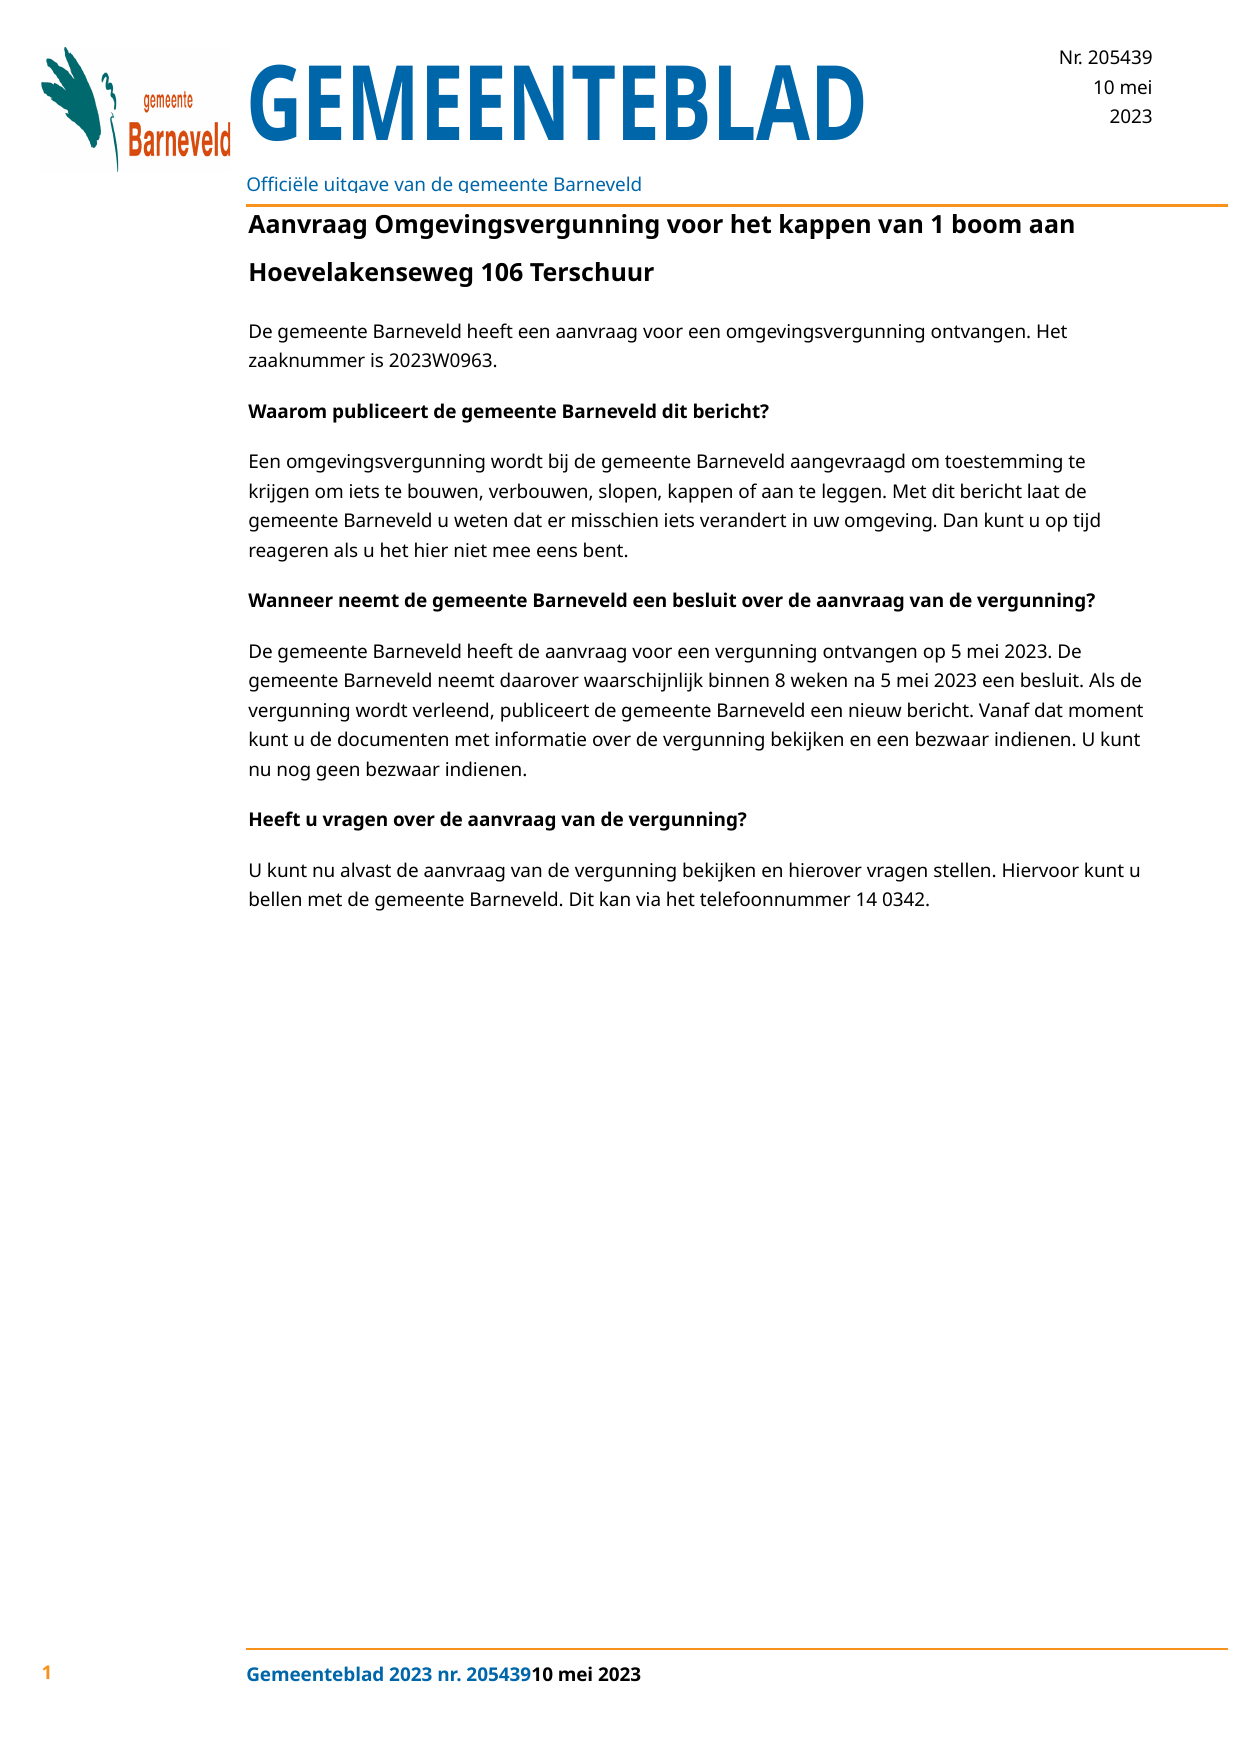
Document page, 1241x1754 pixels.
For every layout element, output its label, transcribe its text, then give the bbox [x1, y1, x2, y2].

text De gemeente Barneveld heeft de aanvraag voor een vergunning ontvangen op 5 mei 2023. De gemeente Barneveld neemt daarover waarschijnlijk binnen 8 weken na 5 mei 2023 een besluit. Als de vergunning wordt verleend, publiceert de gemeente Barneveld een nieuw bericht. Vanaf dat moment kunt u de documenten met informatie over de vergunning bekijken en een bezwaar indienen. U kunt nu nog geen bezwaar indienen. [248, 638, 1152, 782]
text De gemeente Barneveld heeft een aanvraag voor een omgevingsvergunning ontvangen. Het zaaknummer is 2023W0963. [248, 318, 1152, 373]
text Aanvraag Omgevingsvergunning voor het kappen van 1 boom aan Hoevelakenseweg 106 Terschuur [248, 207, 1152, 288]
text Waarom publiceert de gemeente Barneveld dit bericht? [248, 398, 1152, 424]
picture [41, 47, 231, 172]
text Een omgevingsvergunning wordt bij de gemeente Barneveld aangevraagd om toestemming te krijgen om iets te bouwen, verbouwen, slopen, kappen of aan te leggen. Met dit bericht laat de gemeente Barneveld u weten dat er misschien iets verandert in uw omgeving. Dan kunt u op tijd reageren als u het hier niet mee eens bent. [248, 448, 1152, 563]
text U kunt nu alvast de aanvraag van de vergunning bekijken en hierover vragen stellen. Hiervoor kunt u bellen met de gemeente Barneveld. Dit kan via het telefoonnummer 14 0342. [248, 857, 1152, 912]
text Heeft u vragen over de aanvraag van de vergunning? [248, 807, 1152, 832]
text Wanneer neemt de gemeente Barneveld een besluit over de aanvraag van de vergunning? [248, 587, 1152, 613]
